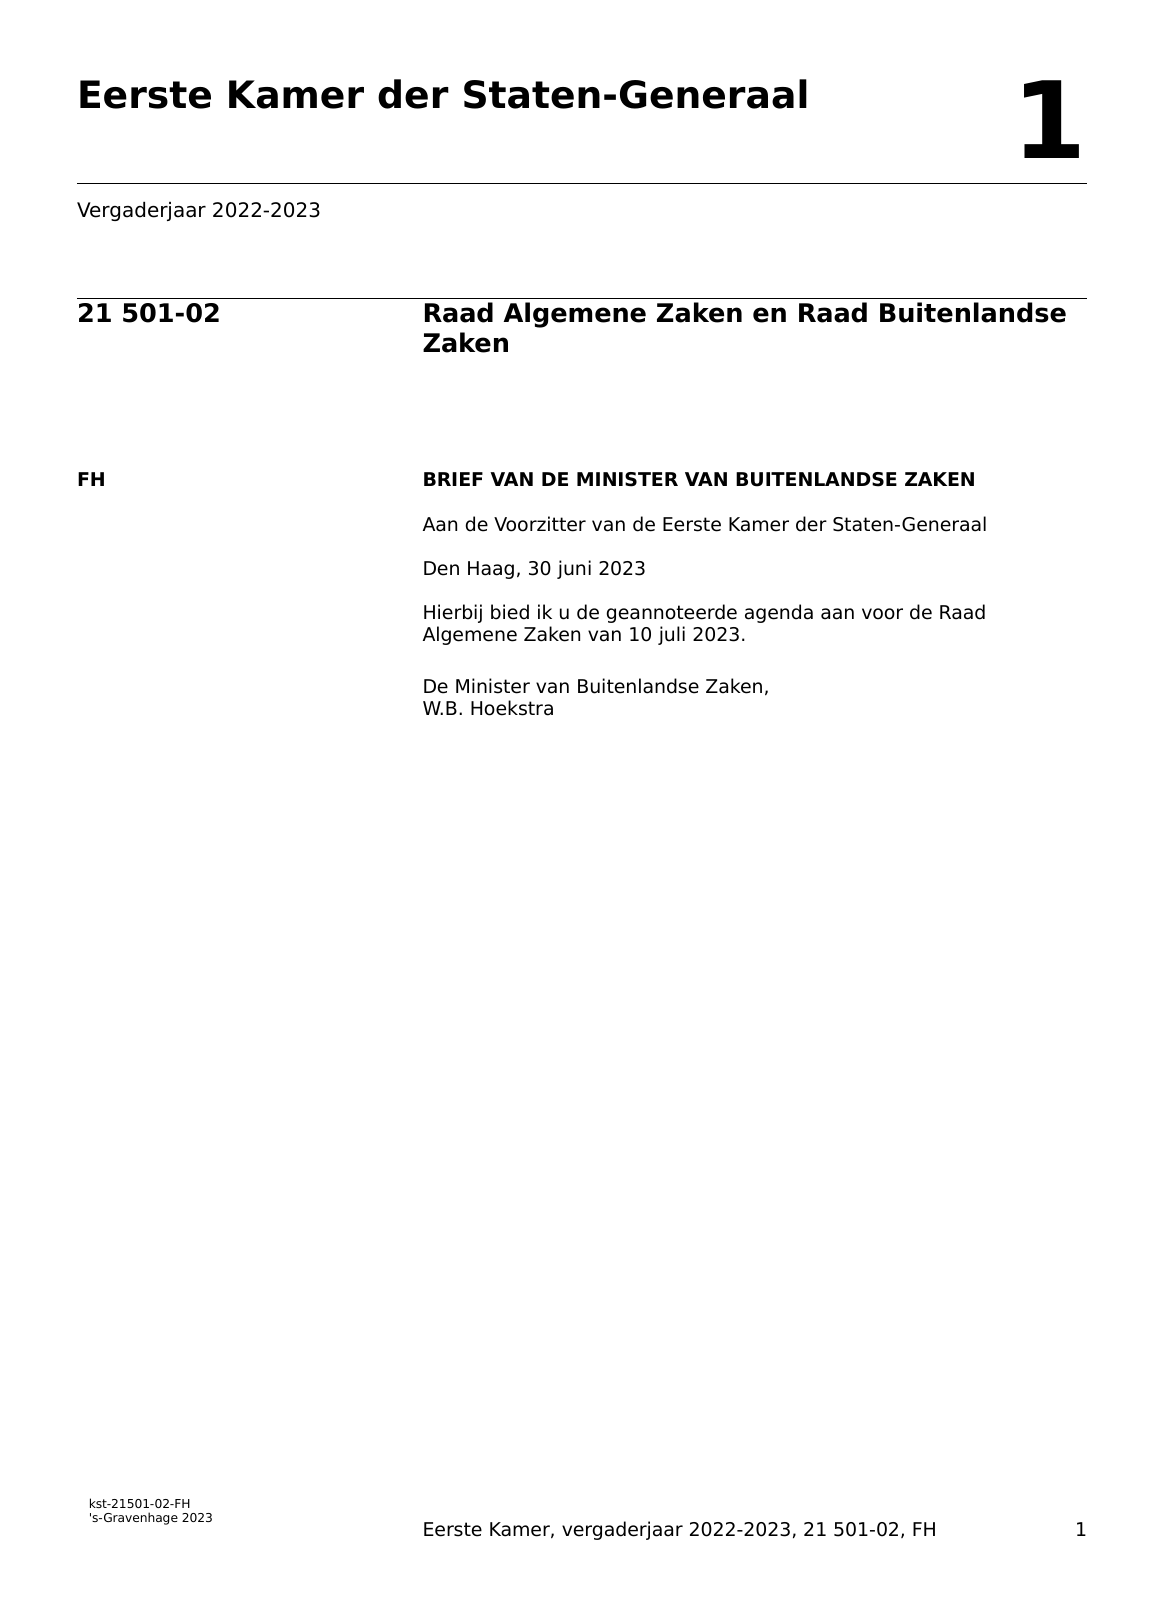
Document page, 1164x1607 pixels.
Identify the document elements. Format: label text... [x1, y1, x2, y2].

table_cell Vergaderjaar 2022-2023 [77, 184, 1087, 298]
text Den Haag, 30 juni 2023 [422, 558, 1087, 580]
text 's-Gravenhage 2023 [88, 1511, 323, 1525]
subtitle FH BRIEF VAN DE MINISTER VAN BUITENLANDSE ZAKEN [77, 469, 1087, 491]
table_header Eerste Kamer der Staten-Generaal [77, 59, 886, 183]
text Aan de Voorzitter van de Eerste Kamer der Staten-Generaal [422, 513, 1087, 536]
subtitle 21 501-02 Raad Algemene Zaken en Raad Buitenlandse Zaken [77, 299, 1087, 358]
table_header 1 [886, 59, 1087, 183]
text Hierbij bied ik u de geannoteerde agenda aan voor de Raad Algemene Zaken van 10 juli 2023. [422, 602, 1087, 646]
text De Minister van Buitenlandse Zaken, W.B. Hoekstra [422, 676, 1087, 720]
text kst-21501-02-FH [88, 1497, 323, 1511]
